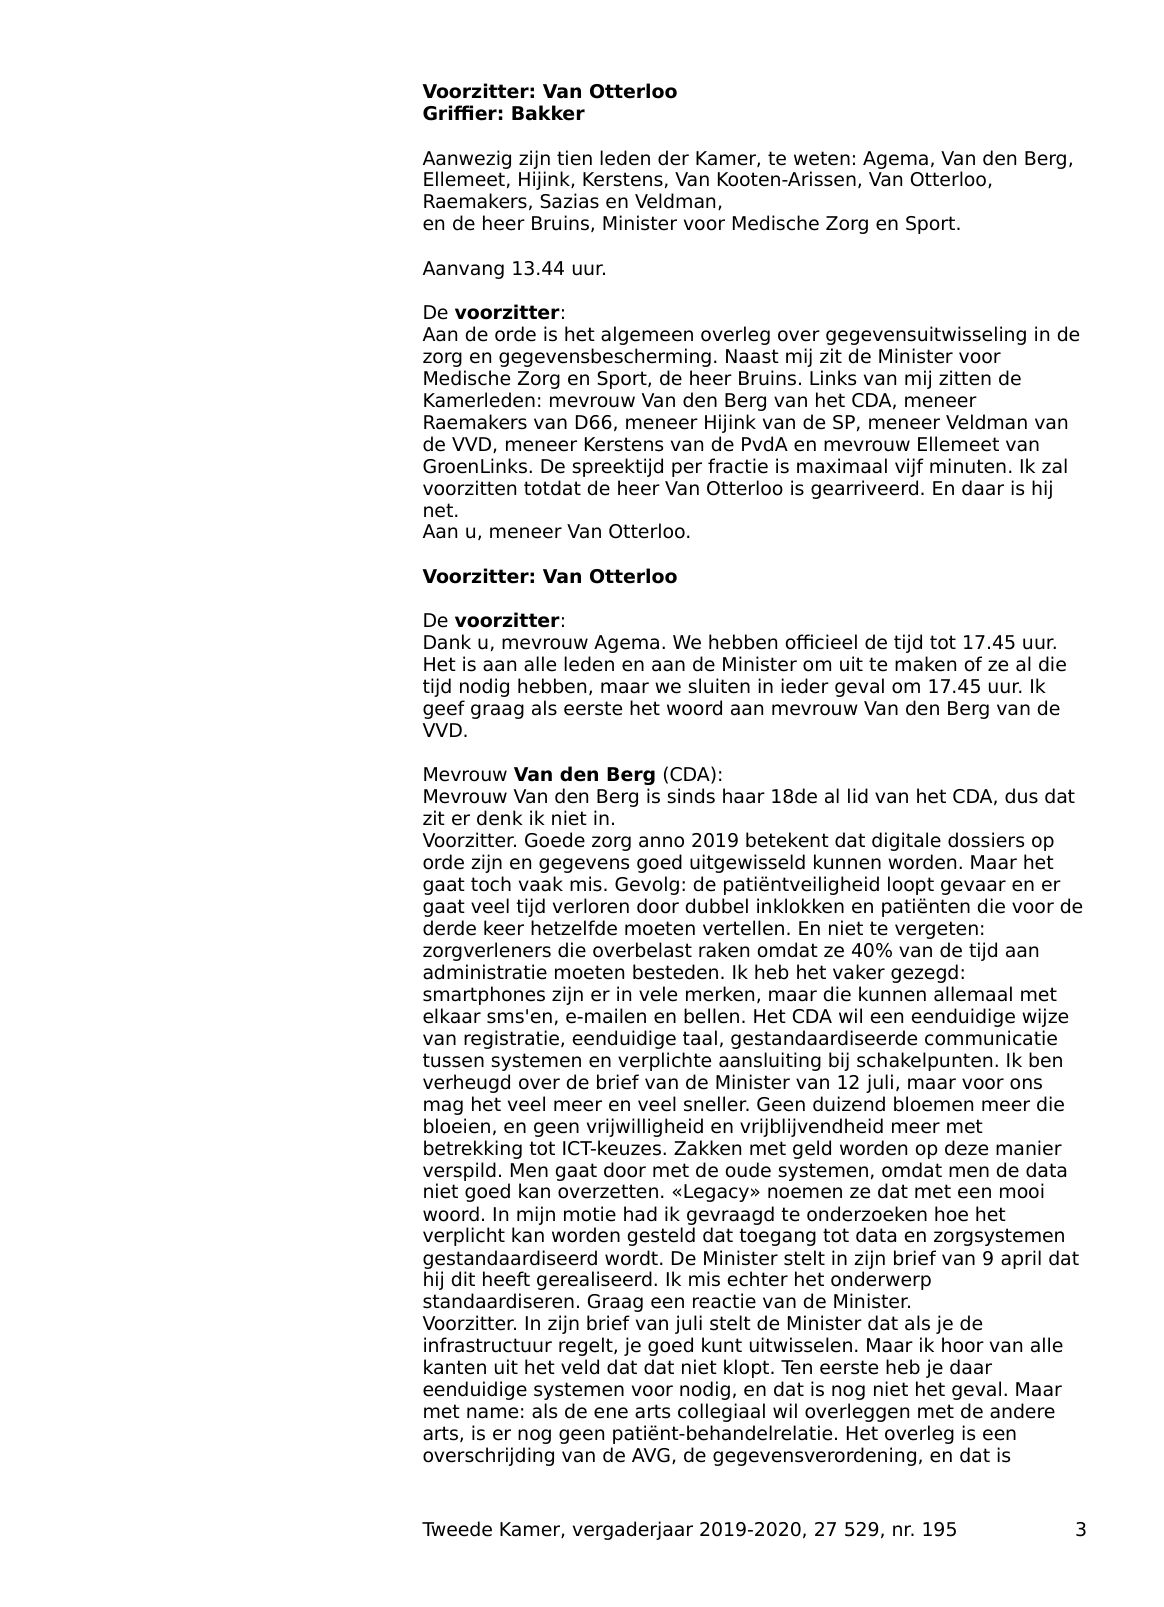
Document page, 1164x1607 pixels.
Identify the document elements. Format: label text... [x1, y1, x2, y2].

text De voorzitter: [422, 610, 1087, 632]
text Aanvang 13.44 uur. [422, 257, 1087, 279]
text Mevrouw Van den Berg (CDA): [422, 764, 1087, 786]
text De voorzitter: [422, 302, 1087, 324]
text Aan u, meneer Van Otterloo. [422, 521, 1087, 543]
text Voorzitter: Van Otterloo [422, 566, 1087, 588]
text Voorzitter. In zijn brief van juli stelt de Minister dat als je de infrastructuur regelt, je goed kunt uitwisselen. Maar ik hoor van alle kanten uit het veld dat dat niet klopt. Ten eerste heb je daar eenduidige systemen voor nodig, en dat is nog niet het geval. Maar met name: als de ene arts collegiaal wil overleggen met de andere arts, is er nog geen patiënt-behandelrelatie. Het overleg is een overschrijding van de AVG, de gegevensverordening, en dat is [422, 1313, 1087, 1467]
text Voorzitter: Van Otterloo [422, 81, 1087, 103]
text Aanwezig zijn tien leden der Kamer, te weten: Agema, Van den Berg, Ellemeet, Hijink, Kerstens, Van Kooten-Arissen, Van Otterloo, Raemakers, Sazias en Veldman, [422, 147, 1087, 213]
text Mevrouw Van den Berg is sinds haar 18de al lid van het CDA, dus dat zit er denk ik niet in. [422, 786, 1087, 830]
text Griffier: Bakker [422, 103, 1087, 125]
text Aan de orde is het algemeen overleg over gegevensuitwisseling in de zorg en gegevensbescherming. Naast mij zit de Minister voor Medische Zorg en Sport, de heer Bruins. Links van mij zitten de Kamerleden: mevrouw Van den Berg van het CDA, meneer Raemakers van D66, meneer Hijink van de SP, meneer Veldman van de VVD, meneer Kerstens van de PvdA en mevrouw Ellemeet van GroenLinks. De spreektijd per fractie is maximaal vijf minuten. Ik zal voorzitten totdat de heer Van Otterloo is gearriveerd. En daar is hij net. [422, 324, 1087, 521]
text Dank u, mevrouw Agema. We hebben officieel de tijd tot 17.45 uur. Het is aan alle leden en aan de Minister om uit te maken of ze al die tijd nodig hebben, maar we sluiten in ieder geval om 17.45 uur. Ik geef graag als eerste het woord aan mevrouw Van den Berg van de VVD. [422, 632, 1087, 742]
text en de heer Bruins, Minister voor Medische Zorg en Sport. [422, 213, 1087, 235]
text Voorzitter. Goede zorg anno 2019 betekent dat digitale dossiers op orde zijn en gegevens goed uitgewisseld kunnen worden. Maar het gaat toch vaak mis. Gevolg: de patiëntveiligheid loopt gevaar en er gaat veel tijd verloren door dubbel inklokken en patiënten die voor de derde keer hetzelfde moeten vertellen. En niet te vergeten: zorgverleners die overbelast raken omdat ze 40% van de tijd aan administratie moeten besteden. Ik heb het vaker gezegd: smartphones zijn er in vele merken, maar die kunnen allemaal met elkaar sms'en, e-mailen en bellen. Het CDA wil een eenduidige wijze van registratie, eenduidige taal, gestandaardiseerde communicatie tussen systemen en verplichte aansluiting bij schakelpunten. Ik ben verheugd over de brief van de Minister van 12 juli, maar voor ons mag het veel meer en veel sneller. Geen duizend bloemen meer die bloeien, en geen vrijwilligheid en vrijblijvendheid meer met betrekking tot ICT-keuzes. Zakken met geld worden op deze manier verspild. Men gaat door met de oude systemen, omdat men de data niet goed kan overzetten. «Legacy» noemen ze dat met een mooi woord. In mijn motie had ik gevraagd te onderzoeken hoe het verplicht kan worden gesteld dat toegang tot data en zorgsystemen gestandaardiseerd wordt. De Minister stelt in zijn brief van 9 april dat hij dit heeft gerealiseerd. Ik mis echter het onderwerp standaardiseren. Graag een reactie van de Minister. [422, 830, 1087, 1313]
